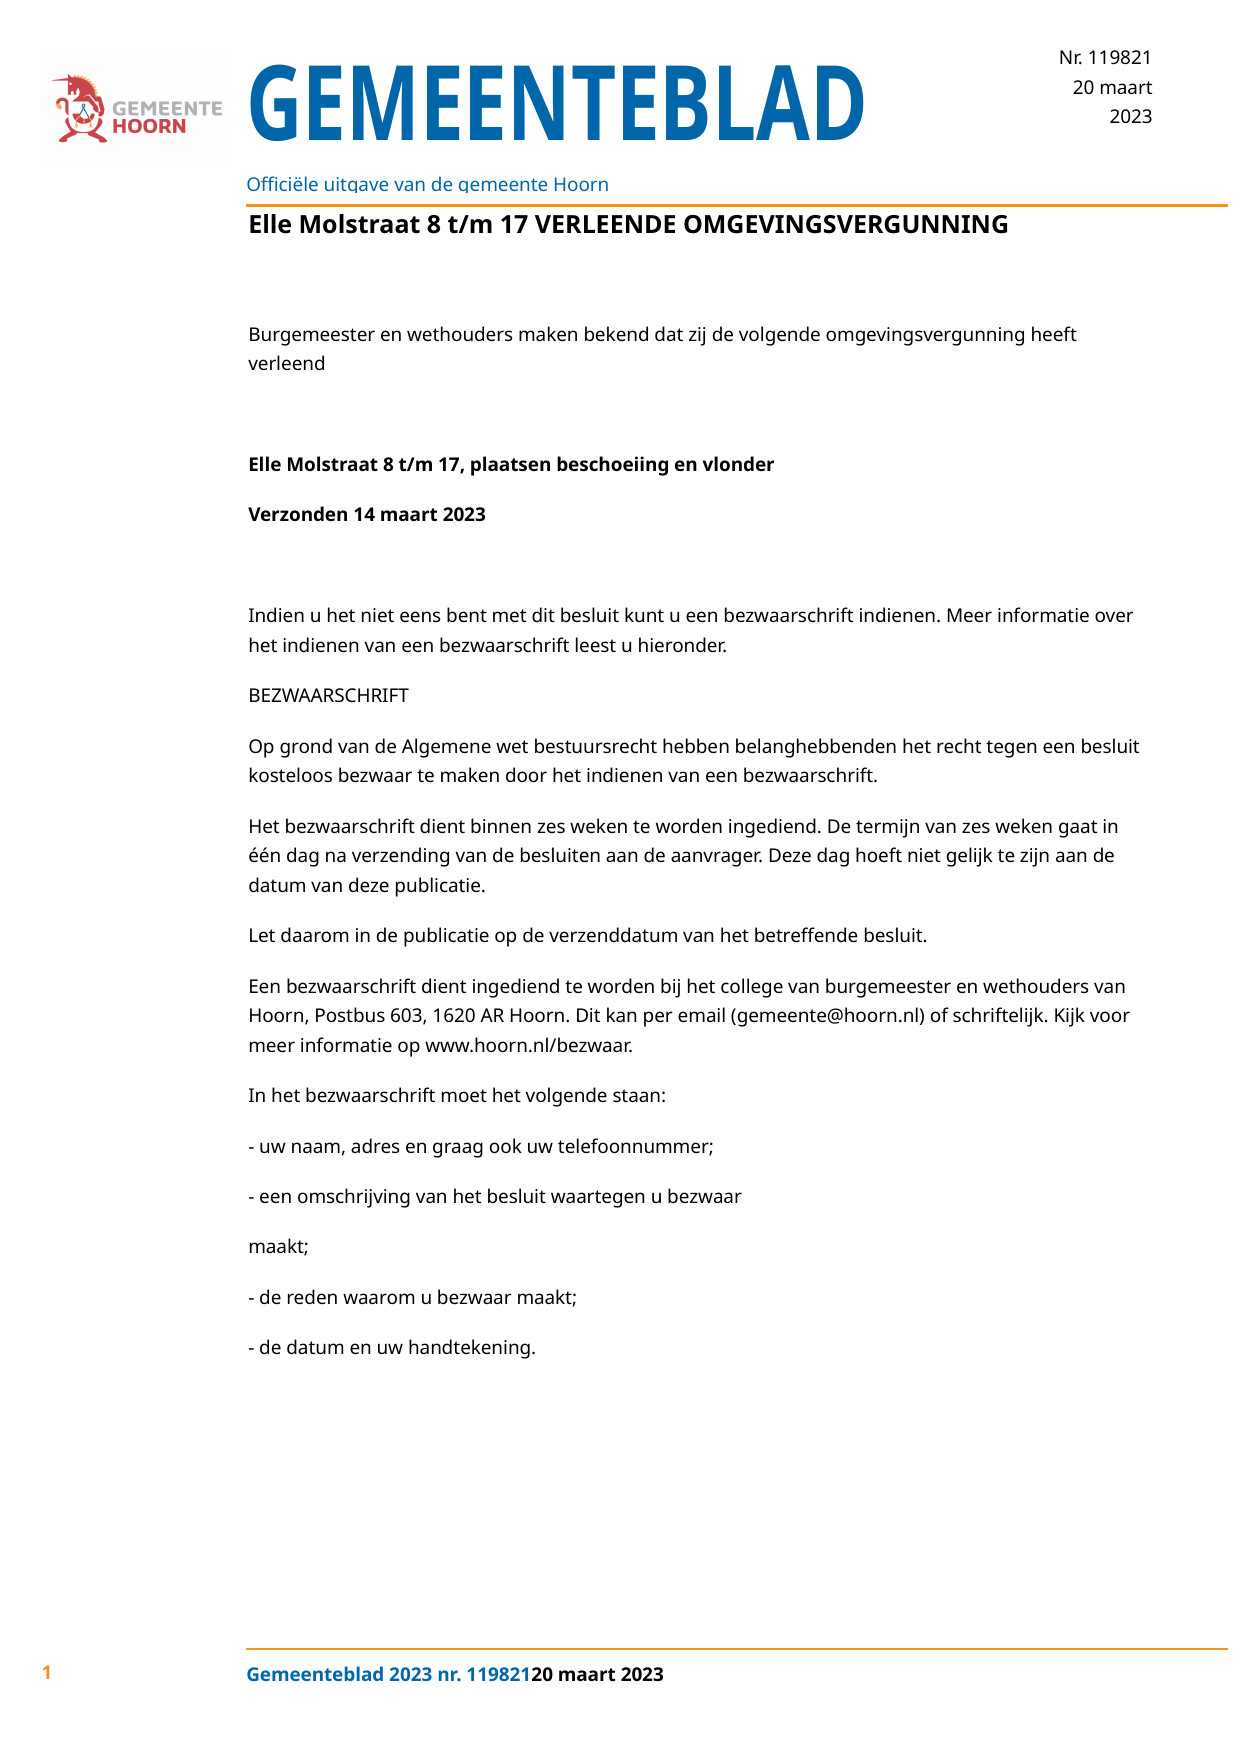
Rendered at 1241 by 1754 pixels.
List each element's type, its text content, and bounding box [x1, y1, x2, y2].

text - de reden waarom u bezwaar maakt; [248, 1284, 1152, 1310]
text Een bezwaarschrift dient ingediend te worden bij het college van burgemeester en wethouders van Hoorn, Postbus 603, 1620 AR Hoorn. Dit kan per email (gemeente@hoorn.nl) of schriftelijk. Kijk voor meer informatie op www.hoorn.nl/bezwaar. [248, 973, 1152, 1058]
text maakt; [248, 1234, 1152, 1259]
text Het bezwaarschrift dient binnen zes weken te worden ingediend. De termijn van zes weken gaat in één dag na verzending van de besluiten aan de aanvrager. Deze dag hoeft niet gelijk te zijn aan de datum van deze publicatie. [248, 813, 1152, 898]
text Burgemeester en wethouders maken bekend dat zij de volgende omgevingsvergunning heeft verleend [248, 321, 1152, 376]
text - de datum en uw handtekening. [248, 1334, 1152, 1360]
text Verzonden 14 maart 2023 [248, 502, 1152, 527]
text BEZWAARSCHRIFT [248, 682, 1152, 708]
text In het bezwaarschrift moet het volgende staan: [248, 1082, 1152, 1108]
text - uw naam, adres en graag ook uw telefoonnummer; [248, 1133, 1152, 1158]
text Indien u het niet eens bent met dit besluit kunt u een bezwaarschrift indienen. Meer informatie over het indienen van een bezwaarschrift leest u hieronder. [248, 602, 1152, 658]
text Let daarom in de publicatie op de verzenddatum van het betreffende besluit. [248, 922, 1152, 948]
text - een omschrijving van het besluit waartegen u bezwaar [248, 1183, 1152, 1209]
text Op grond van de Algemene wet bestuursrecht hebben belanghebbenden het recht tegen een besluit kosteloos bezwaar te maken door het indienen van een bezwaarschrift. [248, 733, 1152, 788]
text Elle Molstraat 8 t/m 17 VERLEENDE OMGEVINGSVERGUNNING [248, 207, 1152, 241]
text Elle Molstraat 8 t/m 17, plaatsen beschoeiing en vlonder [248, 451, 1152, 477]
picture [41, 47, 231, 172]
